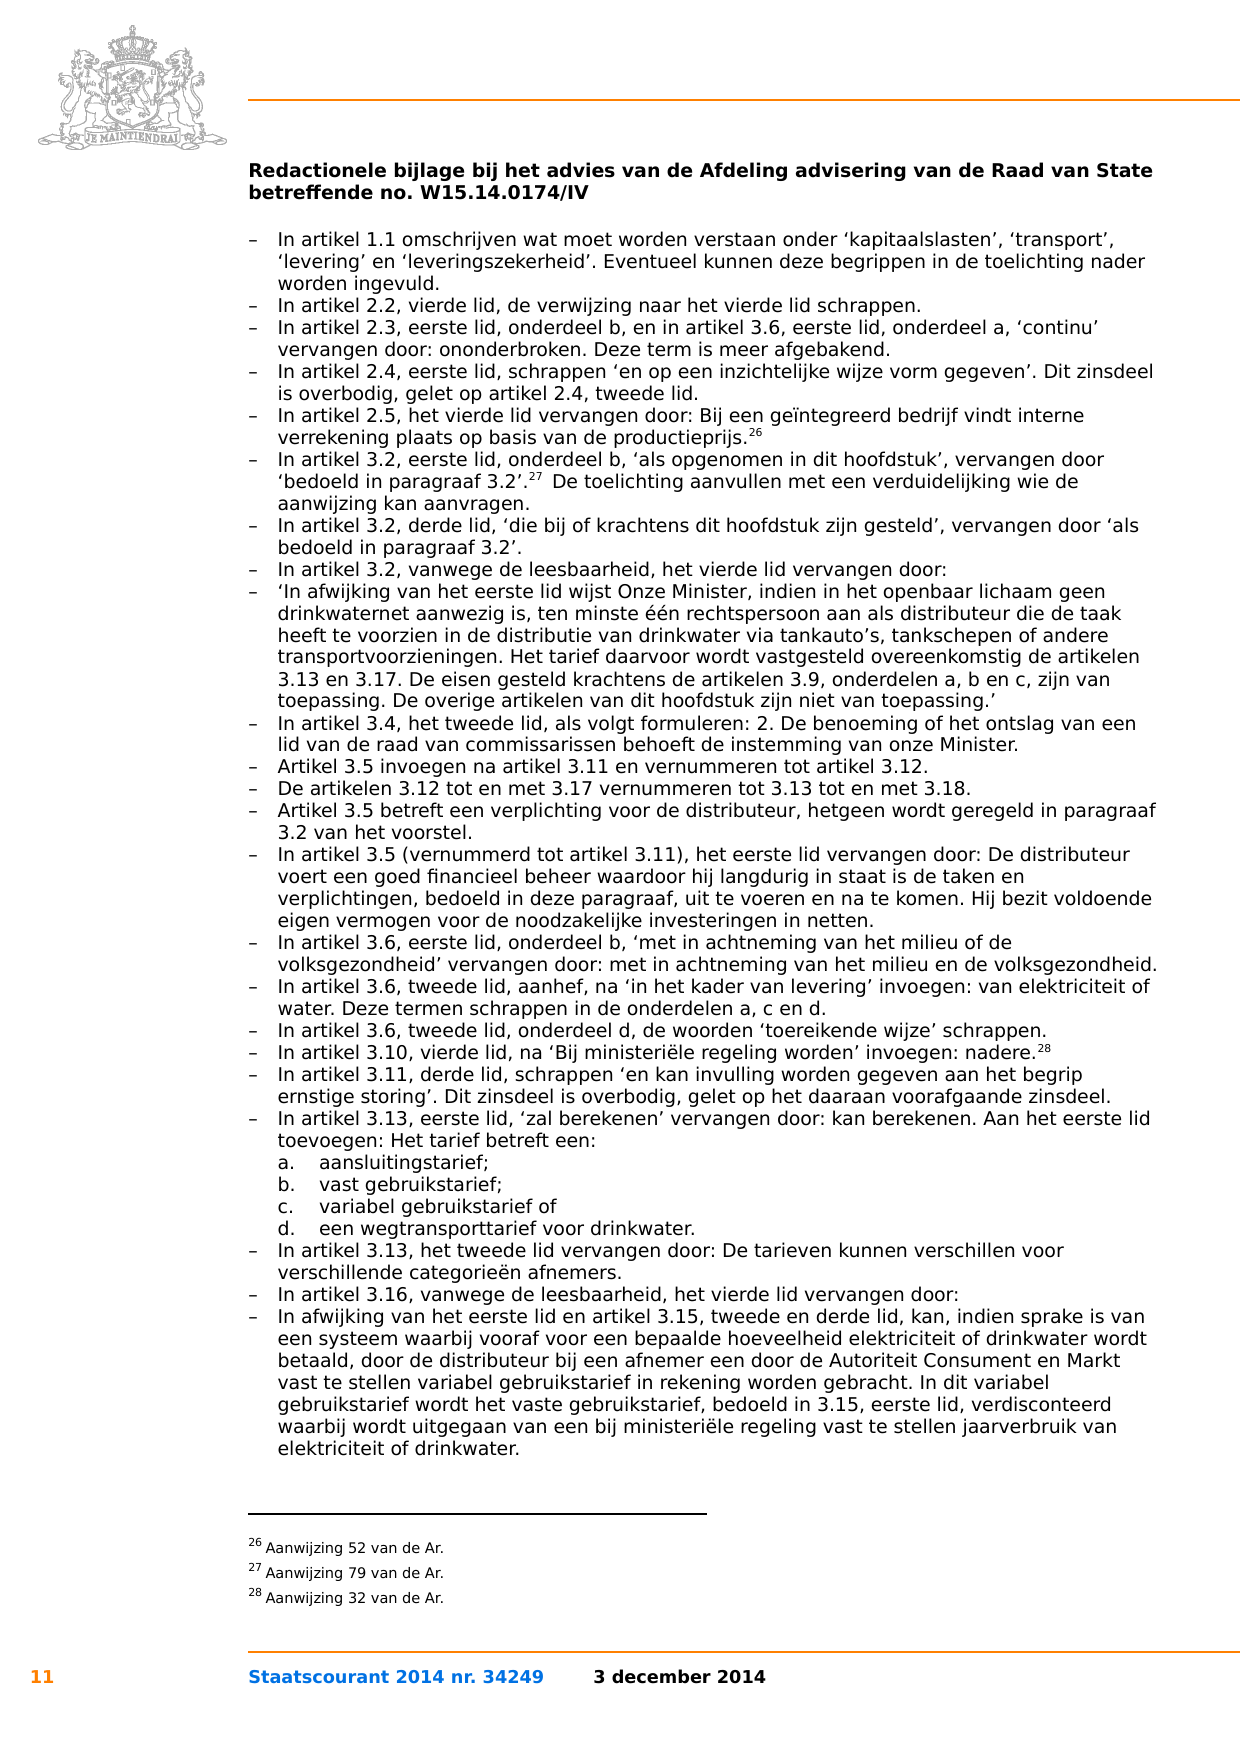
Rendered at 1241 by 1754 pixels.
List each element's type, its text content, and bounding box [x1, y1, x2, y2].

text d. een wegtransporttarief voor drinkwater. [277, 1218, 1163, 1240]
text – In artikel 3.13, het tweede lid vervangen door: De tarieven kunnen verschillen voor verschillende categorieën afnemers. [248, 1240, 1163, 1284]
picture [38, 25, 227, 150]
text a. aansluitingstarief; [277, 1152, 1163, 1174]
text – In artikel 3.4, het tweede lid, als volgt formuleren: 2. De benoeming of het ontslag van een lid van de raad van commissarissen behoeft de instemming van onze Minister. [248, 712, 1163, 756]
text – In artikel 3.13, eerste lid, ‘zal berekenen’ vervangen door: kan berekenen. Aan het eerste lid toevoegen: Het tarief betreft een: [248, 1108, 1163, 1152]
text – In afwijking van het eerste lid en artikel 3.15, tweede en derde lid, kan, indien sprake is van een systeem waarbij vooraf voor een bepaalde hoeveelheid elektriciteit of drinkwater wordt betaald, door de distributeur bij een afnemer een door de Autoriteit Consument en Markt vast te stellen variabel gebruikstarief in rekening worden gebracht. In dit variabel gebruikstarief wordt het vaste gebruikstarief, bedoeld in 3.15, eerste lid, verdisconteerd waarbij wordt uitgegaan van een bij ministeriële regeling vast te stellen jaarverbruik van elektriciteit of drinkwater. [248, 1306, 1163, 1460]
text – In artikel 2.2, vierde lid, de verwijzing naar het vierde lid schrappen. [248, 295, 1163, 317]
text – In artikel 3.2, derde lid, ‘die bij of krachtens dit hoofdstuk zijn gesteld’, vervangen door ‘als bedoeld in paragraaf 3.2’. [248, 514, 1163, 558]
text – In artikel 3.5 (vernummerd tot artikel 3.11), het eerste lid vervangen door: De distributeur voert een goed financieel beheer waardoor hij langdurig in staat is de taken en verplichtingen, bedoeld in deze paragraaf, uit te voeren en na te komen. Hij bezit voldoende eigen vermogen voor de noodzakelijke investeringen in netten. [248, 844, 1163, 932]
text – In artikel 3.11, derde lid, schrappen ‘en kan invulling worden gegeven aan het begrip ernstige storing’. Dit zinsdeel is overbodig, gelet op het daaraan voorafgaande zinsdeel. [248, 1064, 1163, 1108]
text b. vast gebruikstarief; [277, 1174, 1163, 1196]
text – In artikel 3.16, vanwege de leesbaarheid, het vierde lid vervangen door: [248, 1284, 1163, 1306]
subtitle Redactionele bijlage bij het advies van de Afdeling advisering van de Raad van State betreffende no. W15.14.0174/IV [248, 160, 1163, 204]
text – Artikel 3.5 betreft een verplichting voor de distributeur, hetgeen wordt geregeld in paragraaf 3.2 van het voorstel. [248, 800, 1163, 844]
text Aanwijzing 32 van de Ar. [248, 1586, 1163, 1608]
text – ‘In afwijking van het eerste lid wijst Onze Minister, indien in het openbaar lichaam geen drinkwaternet aanwezig is, ten minste één rechtspersoon aan als distributeur die de taak heeft te voorzien in de distributie van drinkwater via tankauto’s, tankschepen of andere transportvoorzieningen. Het tarief daarvoor wordt vastgesteld overeenkomstig de artikelen 3.13 en 3.17. De eisen gesteld krachtens de artikelen 3.9, onderdelen a, b en c, zijn van toepassing. De overige artikelen van dit hoofdstuk zijn niet van toepassing.’ [248, 581, 1163, 712]
text – In artikel 3.10, vierde lid, na ‘Bij ministeriële regeling worden’ invoegen: nadere. [248, 1042, 1163, 1064]
text – In artikel 3.2, eerste lid, onderdeel b, ‘als opgenomen in dit hoofdstuk’, vervangen door ‘bedoeld in paragraaf 3.2’. De toelichting aanvullen met een verduidelijking wie de aanwijzing kan aanvragen. [248, 449, 1163, 514]
text – In artikel 3.6, tweede lid, aanhef, na ‘in het kader van levering’ invoegen: van elektriciteit of water. Deze termen schrappen in de onderdelen a, c en d. [248, 976, 1163, 1020]
text Aanwijzing 52 van de Ar. [248, 1536, 1163, 1558]
text – De artikelen 3.12 tot en met 3.17 vernummeren tot 3.13 tot en met 3.18. [248, 778, 1163, 800]
text – In artikel 2.5, het vierde lid vervangen door: Bij een geïntegreerd bedrijf vindt interne verrekening plaats op basis van de productieprijs. [248, 405, 1163, 449]
text – In artikel 1.1 omschrijven wat moet worden verstaan onder ‘kapitaalslasten’, ‘transport’, ‘levering’ en ‘leveringszekerheid’. Eventueel kunnen deze begrippen in de toelichting nader worden ingevuld. [248, 229, 1163, 295]
text – Artikel 3.5 invoegen na artikel 3.11 en vernummeren tot artikel 3.12. [248, 756, 1163, 778]
text – In artikel 2.4, eerste lid, schrappen ‘en op een inzichtelijke wijze vorm gegeven’. Dit zinsdeel is overbodig, gelet op artikel 2.4, tweede lid. [248, 361, 1163, 405]
text Aanwijzing 79 van de Ar. [248, 1561, 1163, 1583]
text – In artikel 3.6, eerste lid, onderdeel b, ‘met in achtneming van het milieu of de volksgezondheid’ vervangen door: met in achtneming van het milieu en de volksgezondheid. [248, 932, 1163, 976]
text – In artikel 2.3, eerste lid, onderdeel b, en in artikel 3.6, eerste lid, onderdeel a, ‘continu’ vervangen door: ononderbroken. Deze term is meer afgebakend. [248, 317, 1163, 361]
text – In artikel 3.2, vanwege de leesbaarheid, het vierde lid vervangen door: [248, 558, 1163, 581]
text c. variabel gebruikstarief of [277, 1196, 1163, 1218]
text – In artikel 3.6, tweede lid, onderdeel d, de woorden ‘toereikende wijze’ schrappen. [248, 1020, 1163, 1042]
